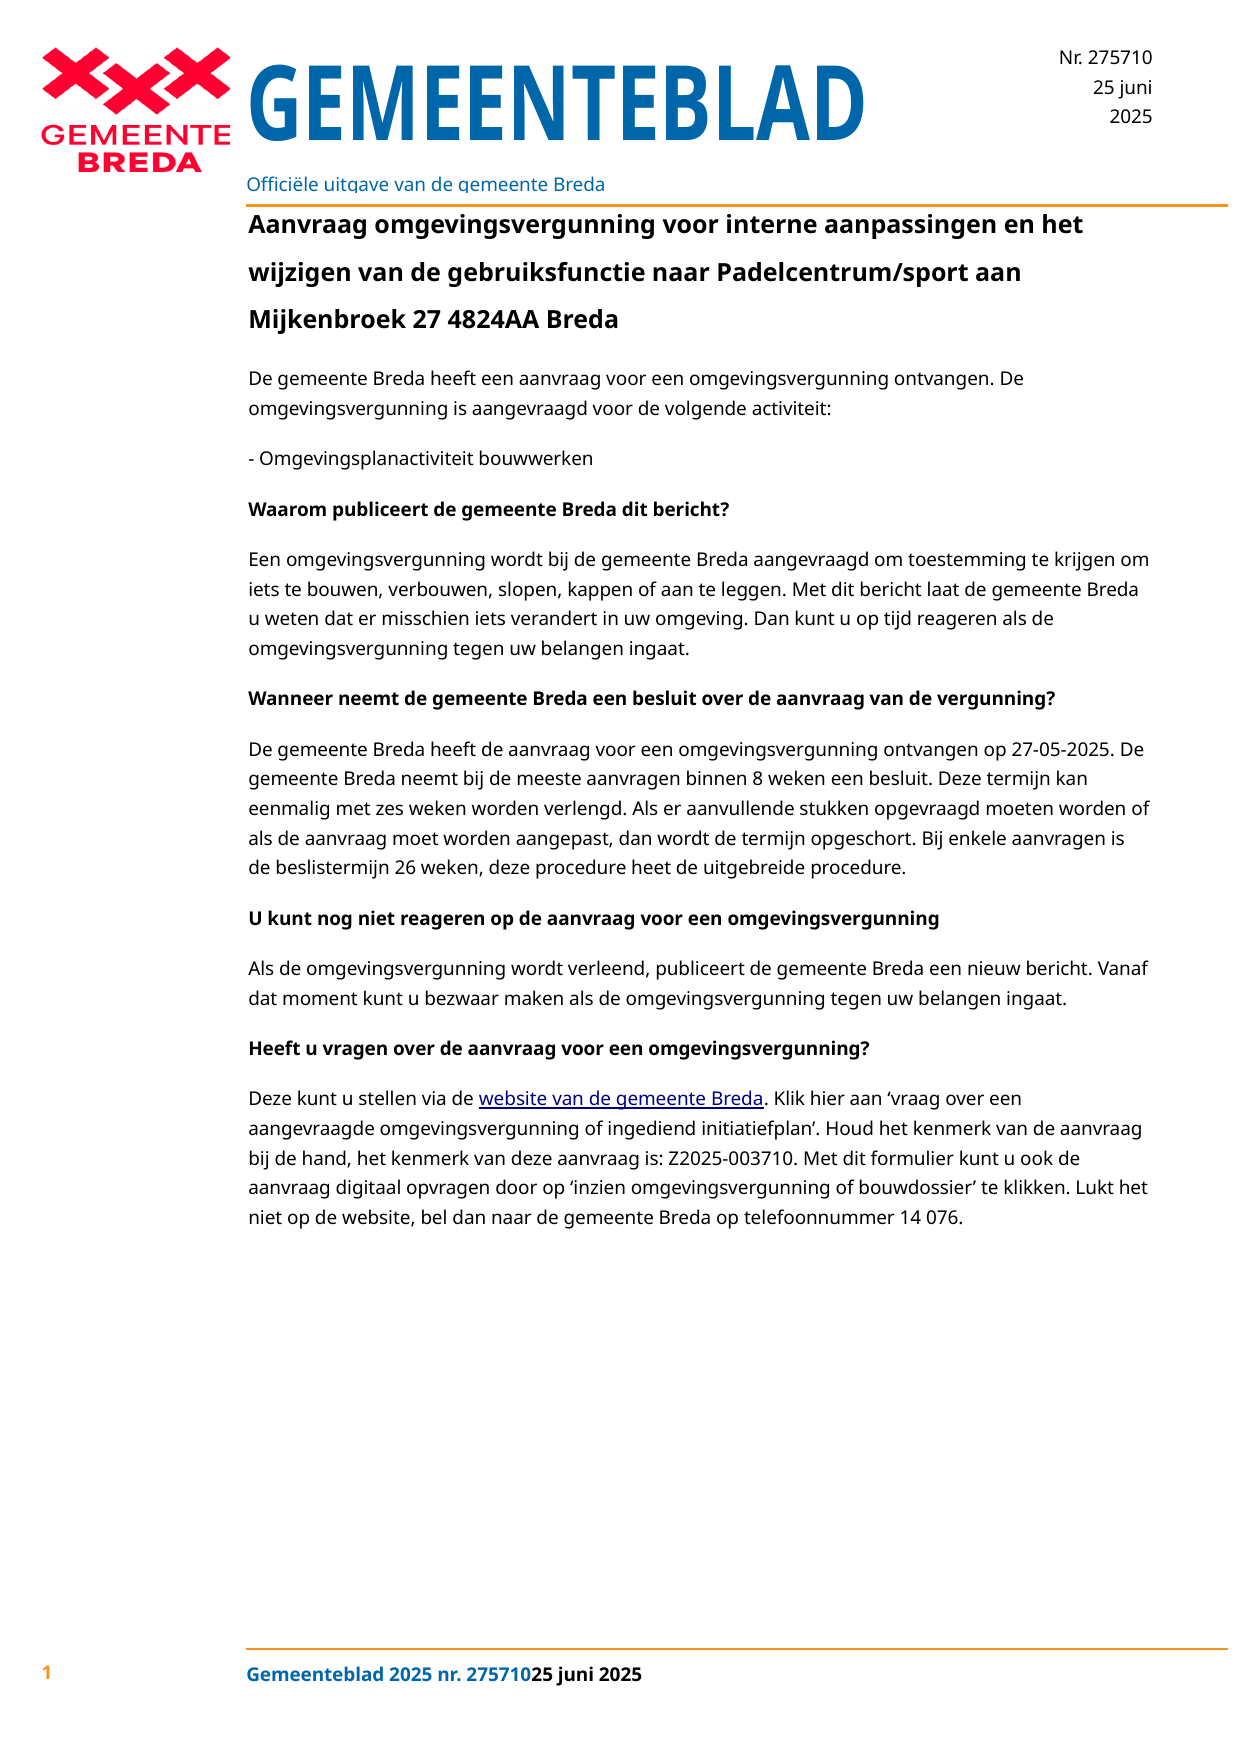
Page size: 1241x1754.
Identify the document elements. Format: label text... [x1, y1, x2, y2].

text De gemeente Breda heeft de aanvraag voor een omgevingsvergunning ontvangen op 27-05-2025. De gemeente Breda neemt bij de meeste aanvragen binnen 8 weken een besluit. Deze termijn kan eenmalig met zes weken worden verlengd. Als er aanvullende stukken opgevraagd moeten worden of als de aanvraag moet worden aangepast, dan wordt de termijn opgeschort. Bij enkele aanvragen is de beslistermijn 26 weken, deze procedure heet de uitgebreide procedure. [248, 736, 1152, 880]
text Deze kunt u stellen via de website van de gemeente Breda. Klik hier aan ‘vraag over een aangevraagde omgevingsvergunning of ingediend initiatiefplan’. Houd het kenmerk van de aanvraag bij de hand, het kenmerk van deze aanvraag is: Z2025-003710. Met dit formulier kunt u ook de aanvraag digitaal opvragen door op ‘inzien omgevingsvergunning of bouwdossier’ te klikken. Lukt het niet op de website, bel dan naar de gemeente Breda op telefoonnummer 14 076. [248, 1086, 1152, 1229]
text De gemeente Breda heeft een aanvraag voor een omgevingsvergunning ontvangen. De omgevingsvergunning is aangevraagd voor de volgende activiteit: [248, 366, 1152, 421]
text Wanneer neemt de gemeente Breda een besluit over de aanvraag van de vergunning? [248, 686, 1152, 711]
text Een omgevingsvergunning wordt bij de gemeente Breda aangevraagd om toestemming te krijgen om iets te bouwen, verbouwen, slopen, kappen of aan te leggen. Met dit bericht laat de gemeente Breda u weten dat er misschien iets verandert in uw omgeving. Dan kunt u op tijd reageren als de omgevingsvergunning tegen uw belangen ingaat. [248, 546, 1152, 661]
text Waarom publiceert de gemeente Breda dit bericht? [248, 496, 1152, 522]
text - Omgevingsplanactiviteit bouwwerken [248, 446, 1152, 471]
picture [41, 47, 231, 172]
text Als de omgevingsvergunning wordt verleend, publiceert de gemeente Breda een nieuw bericht. Vanaf dat moment kunt u bezwaar maken als de omgevingsvergunning tegen uw belangen ingaat. [248, 955, 1152, 1010]
text Aanvraag omgevingsvergunning voor interne aanpassingen en het wijzigen van de gebruiksfunctie naar Padelcentrum/sport aan Mijkenbroek 27 4824AA Breda [248, 207, 1152, 336]
text Heeft u vragen over de aanvraag voor een omgevingsvergunning? [248, 1035, 1152, 1061]
text U kunt nog niet reageren op de aanvraag voor een omgevingsvergunning [248, 905, 1152, 930]
